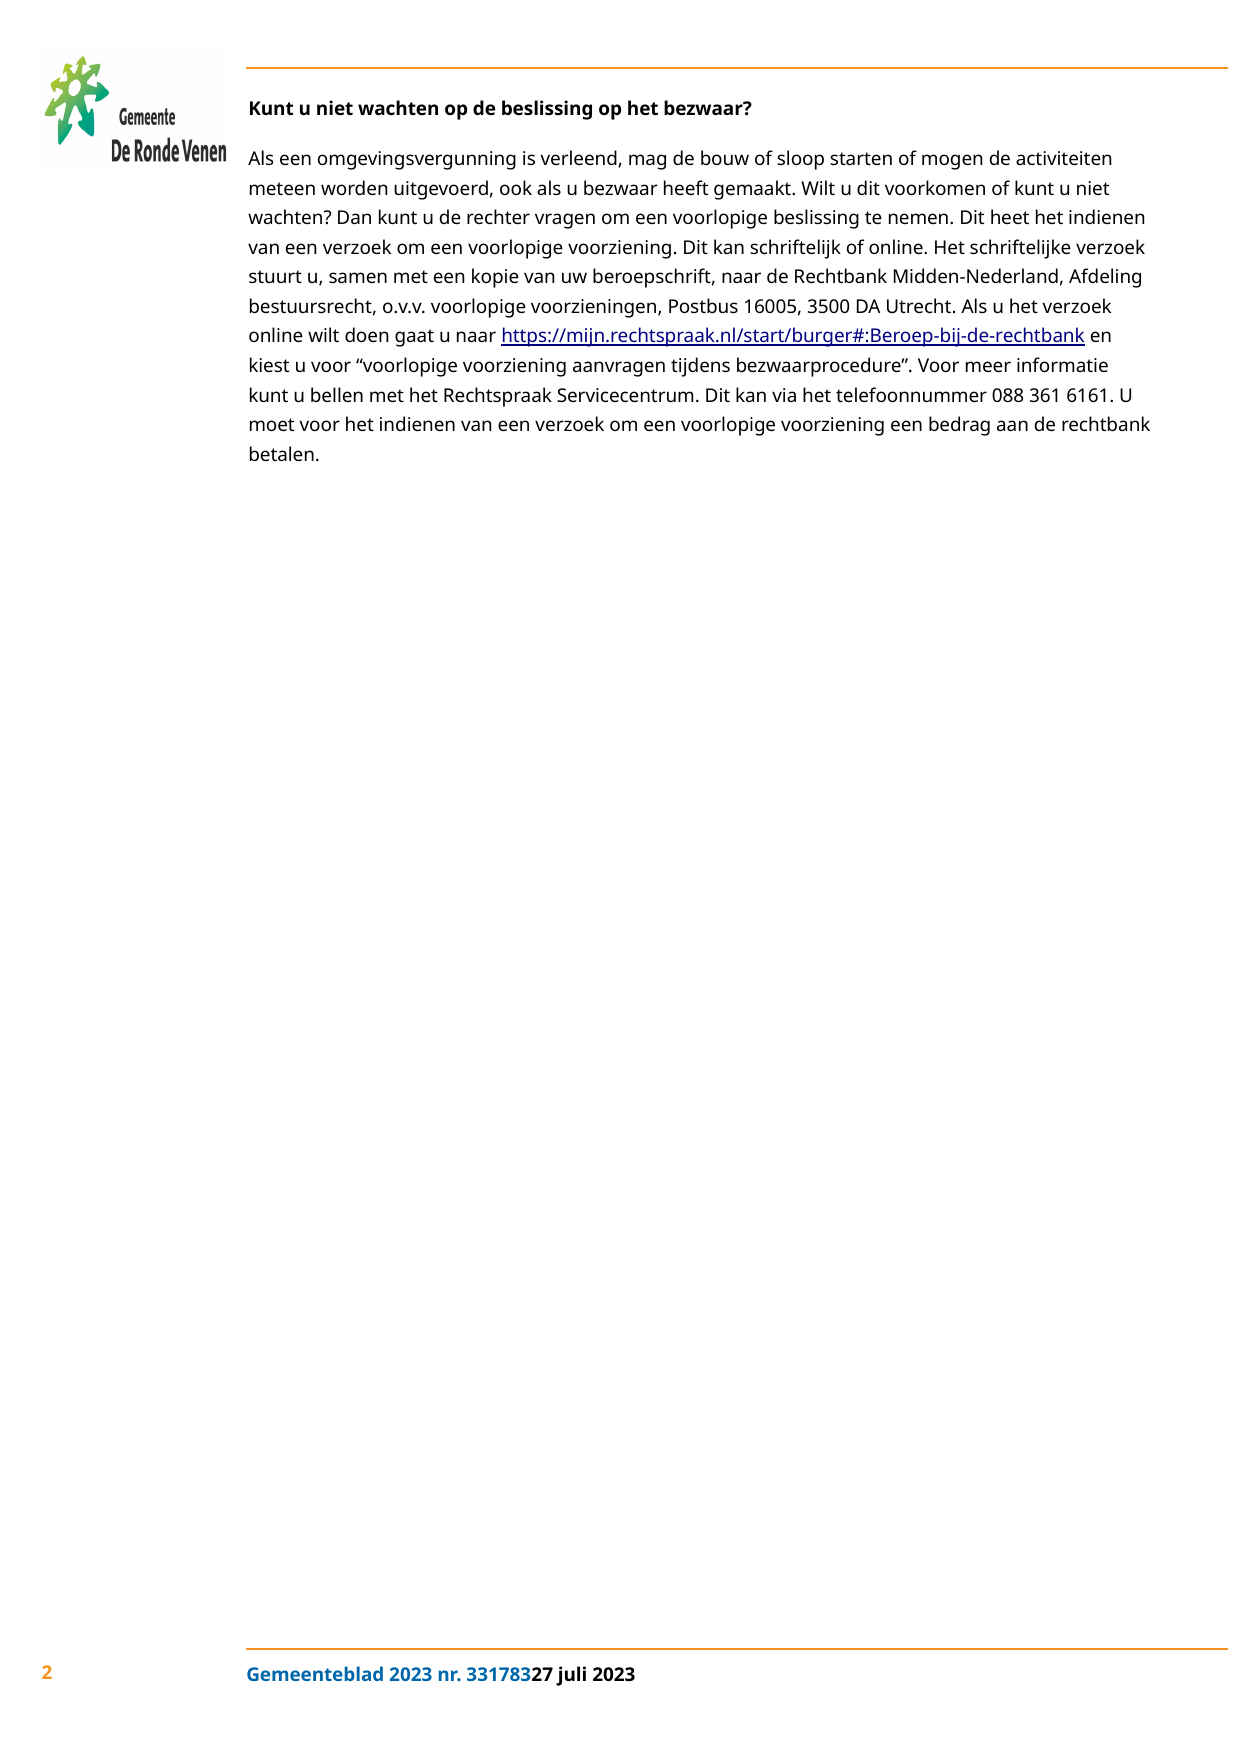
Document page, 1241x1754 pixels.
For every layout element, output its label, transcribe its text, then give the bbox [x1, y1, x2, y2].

text Kunt u niet wachten op de beslissing op het bezwaar? [248, 95, 1152, 121]
picture [41, 47, 231, 172]
text Als een omgevingsvergunning is verleend, mag de bouw of sloop starten of mogen de activiteiten meteen worden uitgevoerd, ook als u bezwaar heeft gemaakt. Wilt u dit voorkomen of kunt u niet wachten? Dan kunt u de rechter vragen om een voorlopige beslissing te nemen. Dit heet het indienen van een verzoek om een voorlopige voorziening. Dit kan schriftelijk of online. Het schriftelijke verzoek stuurt u, samen met een kopie van uw beroepschrift, naar de Rechtbank Midden-Nederland, Afdeling bestuursrecht, o.v.v. voorlopige voorzieningen, Postbus 16005, 3500 DA Utrecht. Als u het verzoek online wilt doen gaat u naar https://mijn.rechtspraak.nl/start/burger#:Beroep-bij-de-rechtbank en kiest u voor “voorlopige voorziening aanvragen tijdens bezwaarprocedure”. Voor meer informatie kunt u bellen met het Rechtspraak Servicecentrum. Dit kan via het telefoonnummer 088 361 6161. U moet voor het indienen van een verzoek om een voorlopige voorziening een bedrag aan de rechtbank betalen. [248, 145, 1152, 467]
